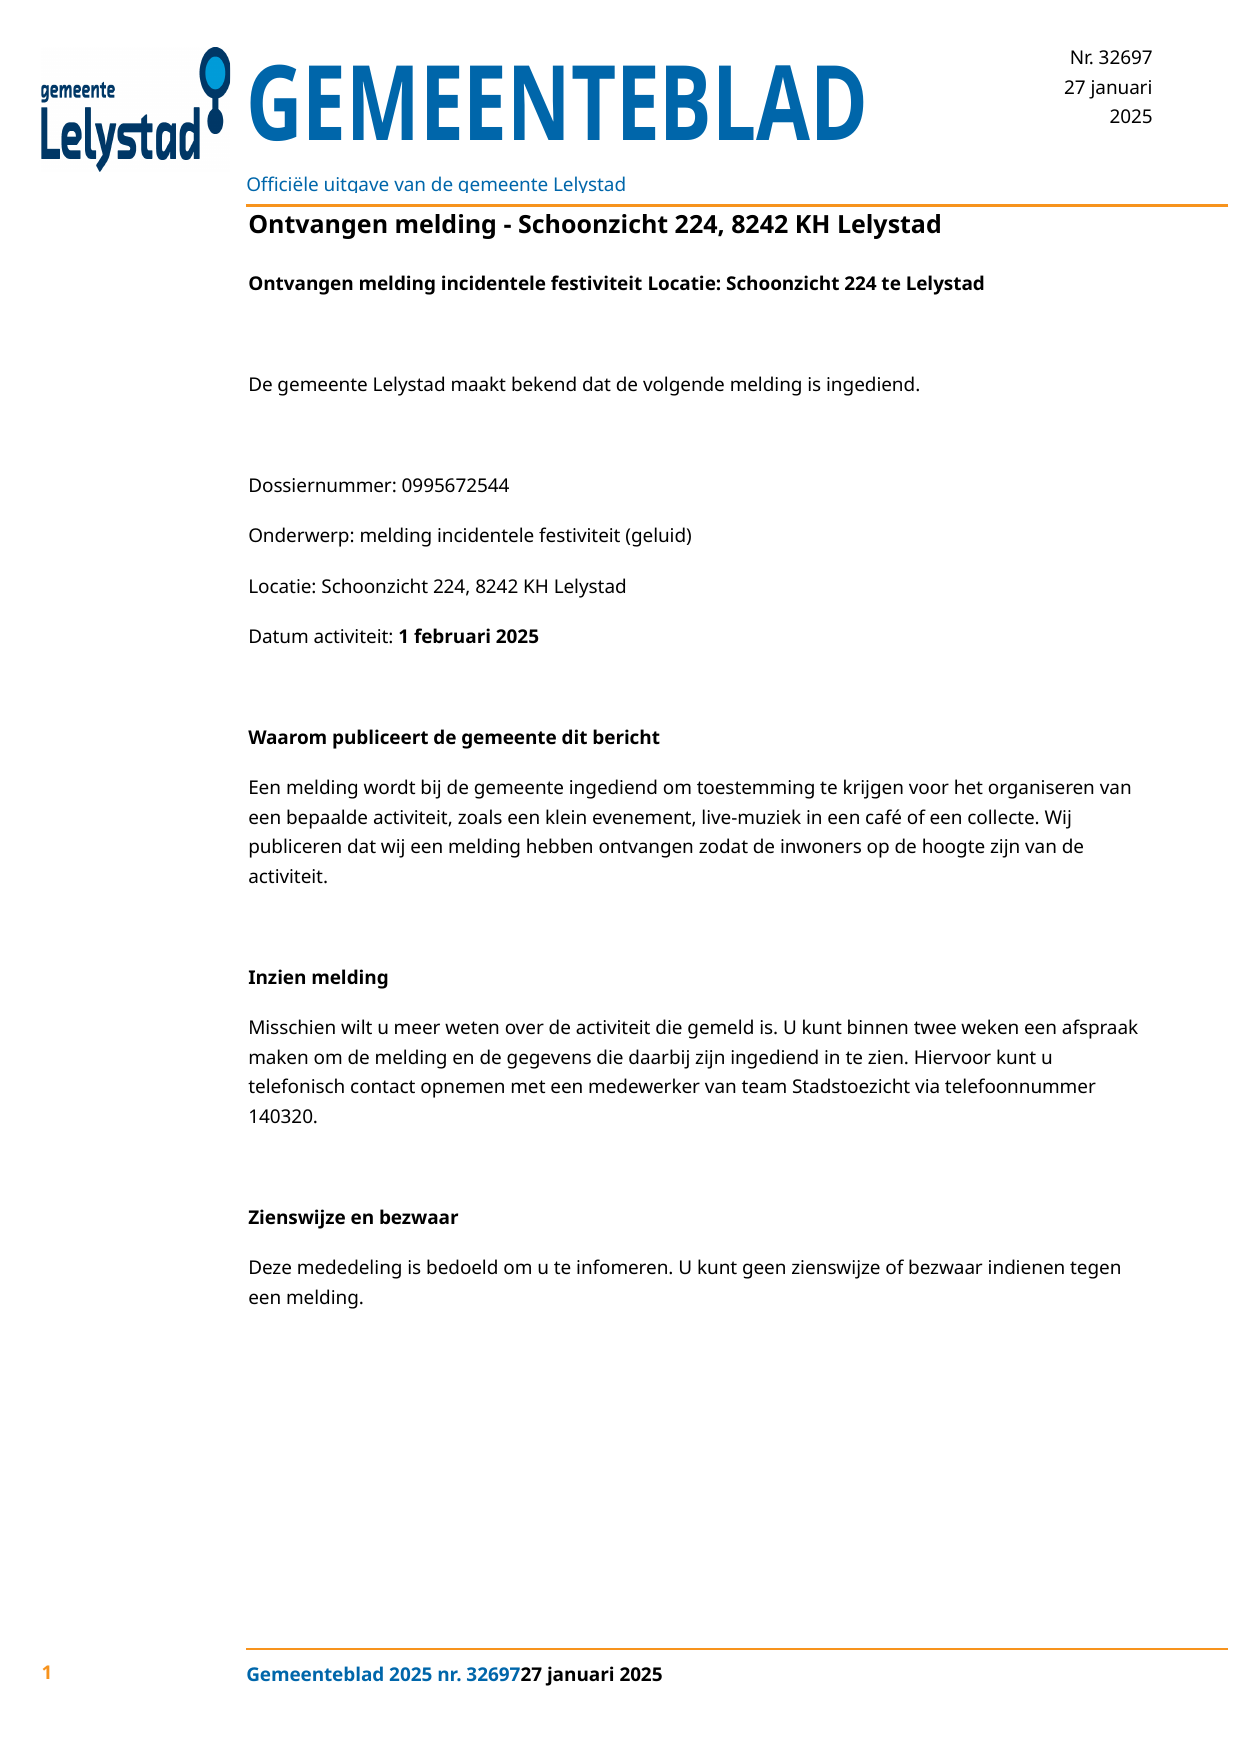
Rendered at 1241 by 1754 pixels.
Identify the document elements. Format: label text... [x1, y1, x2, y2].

text Deze mededeling is bedoeld om u te infomeren. U kunt geen zienswijze of bezwaar indienen tegen een melding. [248, 1254, 1152, 1310]
text Zienswijze en bezwaar [248, 1204, 1152, 1230]
picture [41, 47, 231, 172]
text Waarom publiceert de gemeente dit bericht [248, 724, 1152, 750]
text Ontvangen melding incidentele festiviteit Locatie: Schoonzicht 224 te Lelystad [248, 270, 1152, 296]
text Datum activiteit: 1 februari 2025 [248, 623, 1152, 649]
text Onderwerp: melding incidentele festiviteit (geluid) [248, 522, 1152, 548]
text Locatie: Schoonzicht 224, 8242 KH Lelystad [248, 573, 1152, 598]
text Een melding wordt bij de gemeente ingediend om toestemming te krijgen voor het organiseren van een bepaalde activiteit, zoals een klein evenement, live-muziek in een café of een collecte. Wij publiceren dat wij een melding hebben ontvangen zodat de inwoners op de hoogte zijn van de activiteit. [248, 774, 1152, 889]
text Ontvangen melding - Schoonzicht 224, 8242 KH Lelystad [248, 207, 1152, 241]
text Misschien wilt u meer weten over de activiteit die gemeld is. U kunt binnen twee weken een afspraak maken om de melding en de gegevens die daarbij zijn ingediend in te zien. Hiervoor kunt u telefonisch contact opnemen met een medewerker van team Stadstoezicht via telefoonnummer 140320. [248, 1014, 1152, 1129]
text De gemeente Lelystad maakt bekend dat de volgende melding is ingediend. [248, 371, 1152, 397]
text Inzien melding [248, 964, 1152, 990]
text Dossiernummer: 0995672544 [248, 472, 1152, 498]
